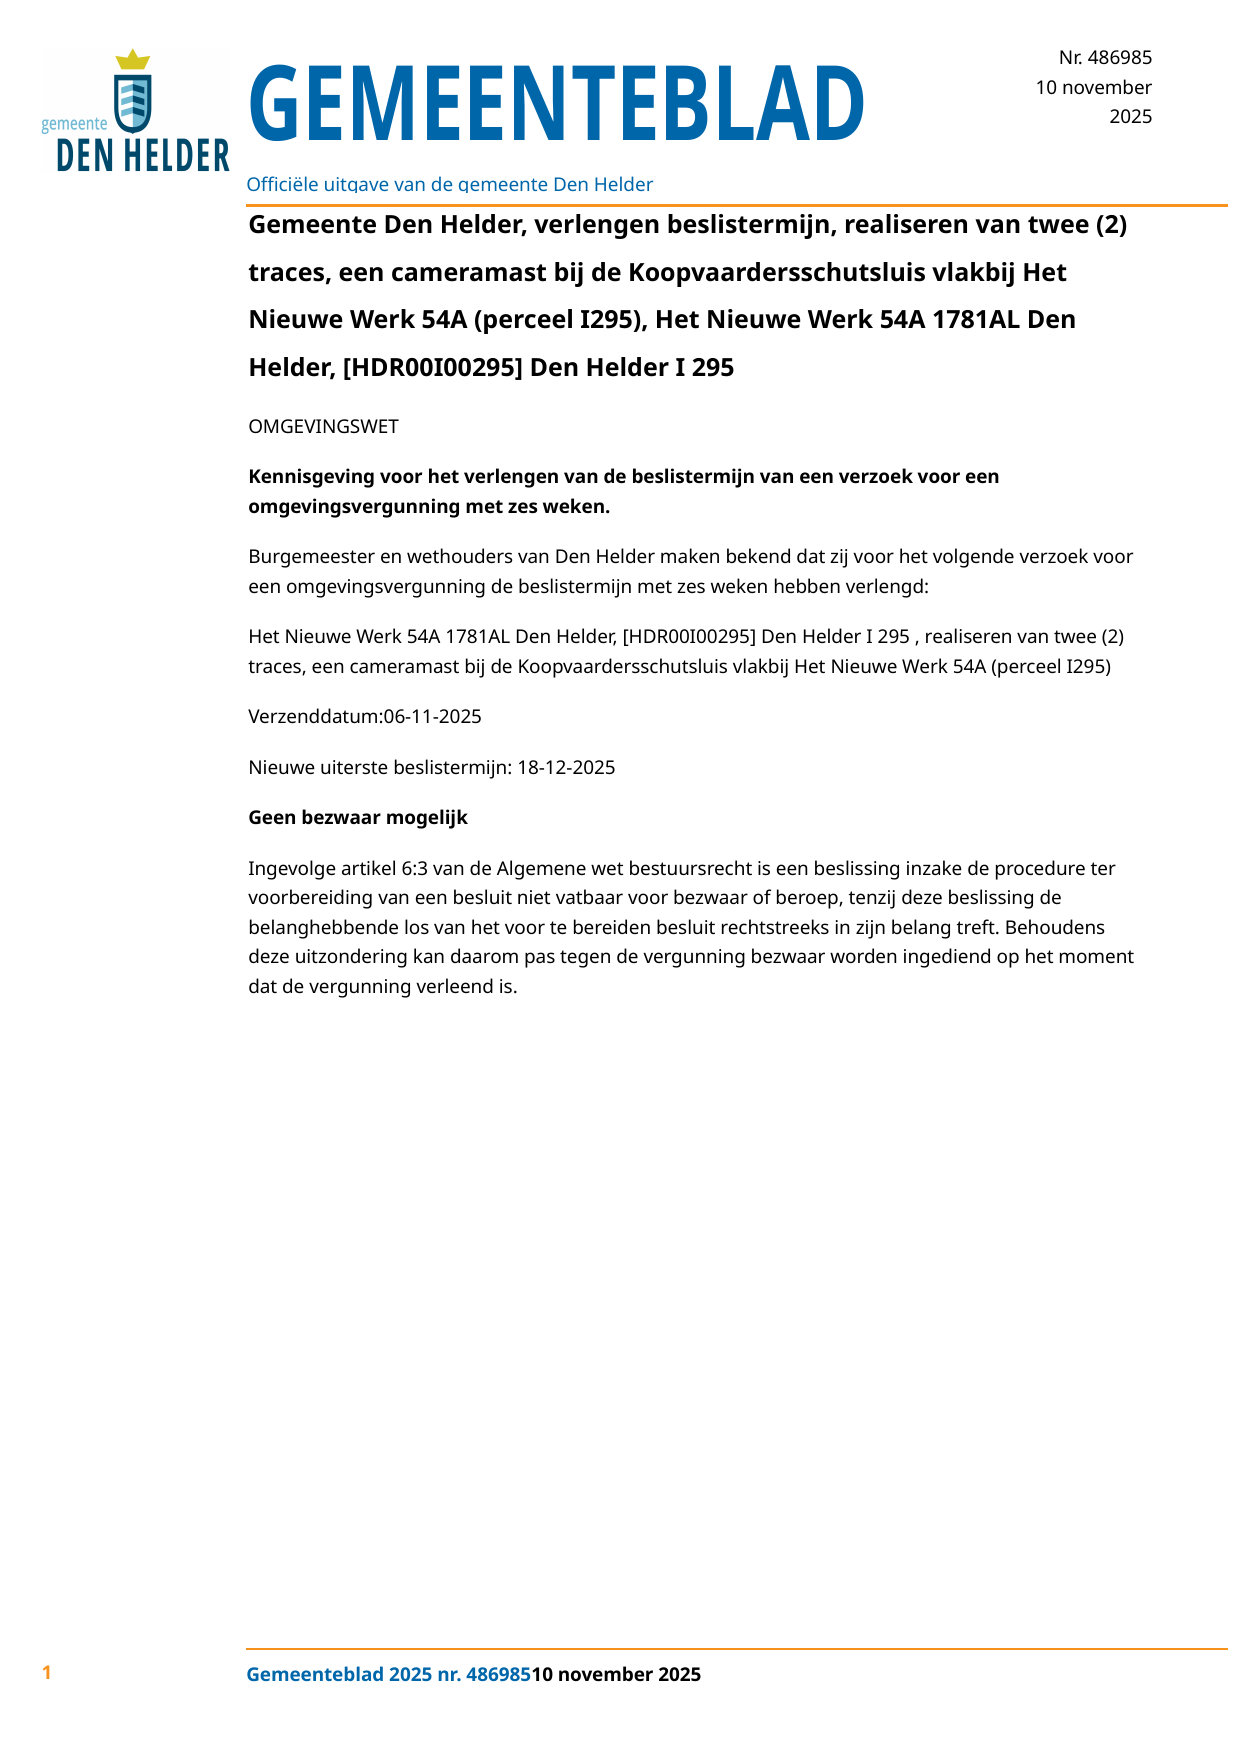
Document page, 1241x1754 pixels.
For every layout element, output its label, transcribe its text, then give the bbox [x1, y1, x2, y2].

text OMGEVINGSWET [248, 413, 1152, 439]
text Nieuwe uiterste beslistermijn: 18-12-2025 [248, 754, 1152, 780]
picture [182, 144, 187, 165]
text Kennisgeving voor het verlengen van de beslistermijn van een verzoek voor een omgevingsvergunning met zes weken. [248, 463, 1152, 519]
picture [220, 160, 224, 172]
text Verzenddatum:06-11-2025 [248, 703, 1152, 729]
picture [41, 47, 231, 172]
text Gemeente Den Helder, verlengen beslistermijn, realiseren van twee (2) traces, een cameramast bij de Koopvaardersschutsluis vlakbij Het Nieuwe Werk 54A (perceel I295), Het Nieuwe Werk 54A 1781AL Den Helder, [HDR00I00295] Den Helder I 295 [248, 207, 1152, 384]
text Burgemeester en wethouders van Den Helder maken bekend dat zij voor het volgende verzoek voor een omgevingsvergunning de beslistermijn met zes weken hebben verlengd: [248, 543, 1152, 599]
text Geen bezwaar mogelijk [248, 804, 1152, 830]
picture [130, 157, 135, 172]
picture [100, 154, 106, 172]
text Het Nieuwe Werk 54A 1781AL Den Helder, [HDR00I00295] Den Helder I 295 , realiseren van twee (2) traces, een cameramast bij de Koopvaardersschutsluis vlakbij Het Nieuwe Werk 54A (perceel I295) [248, 623, 1152, 679]
picture [63, 144, 68, 165]
text Ingevolge artikel 6:3 van de Algemene wet bestuursrecht is een beslissing inzake de procedure ter voorbereiding van een besluit niet vatbaar voor bezwaar of beroep, tenzij deze beslissing de belanghebbende los van het voor te bereiden besluit rechtstreeks in zijn belang treft. Behoudens deze uitzondering kan daarom pas tegen de vergunning bezwaar worden ingediend op het moment dat de vergunning verleend is. [248, 855, 1152, 999]
